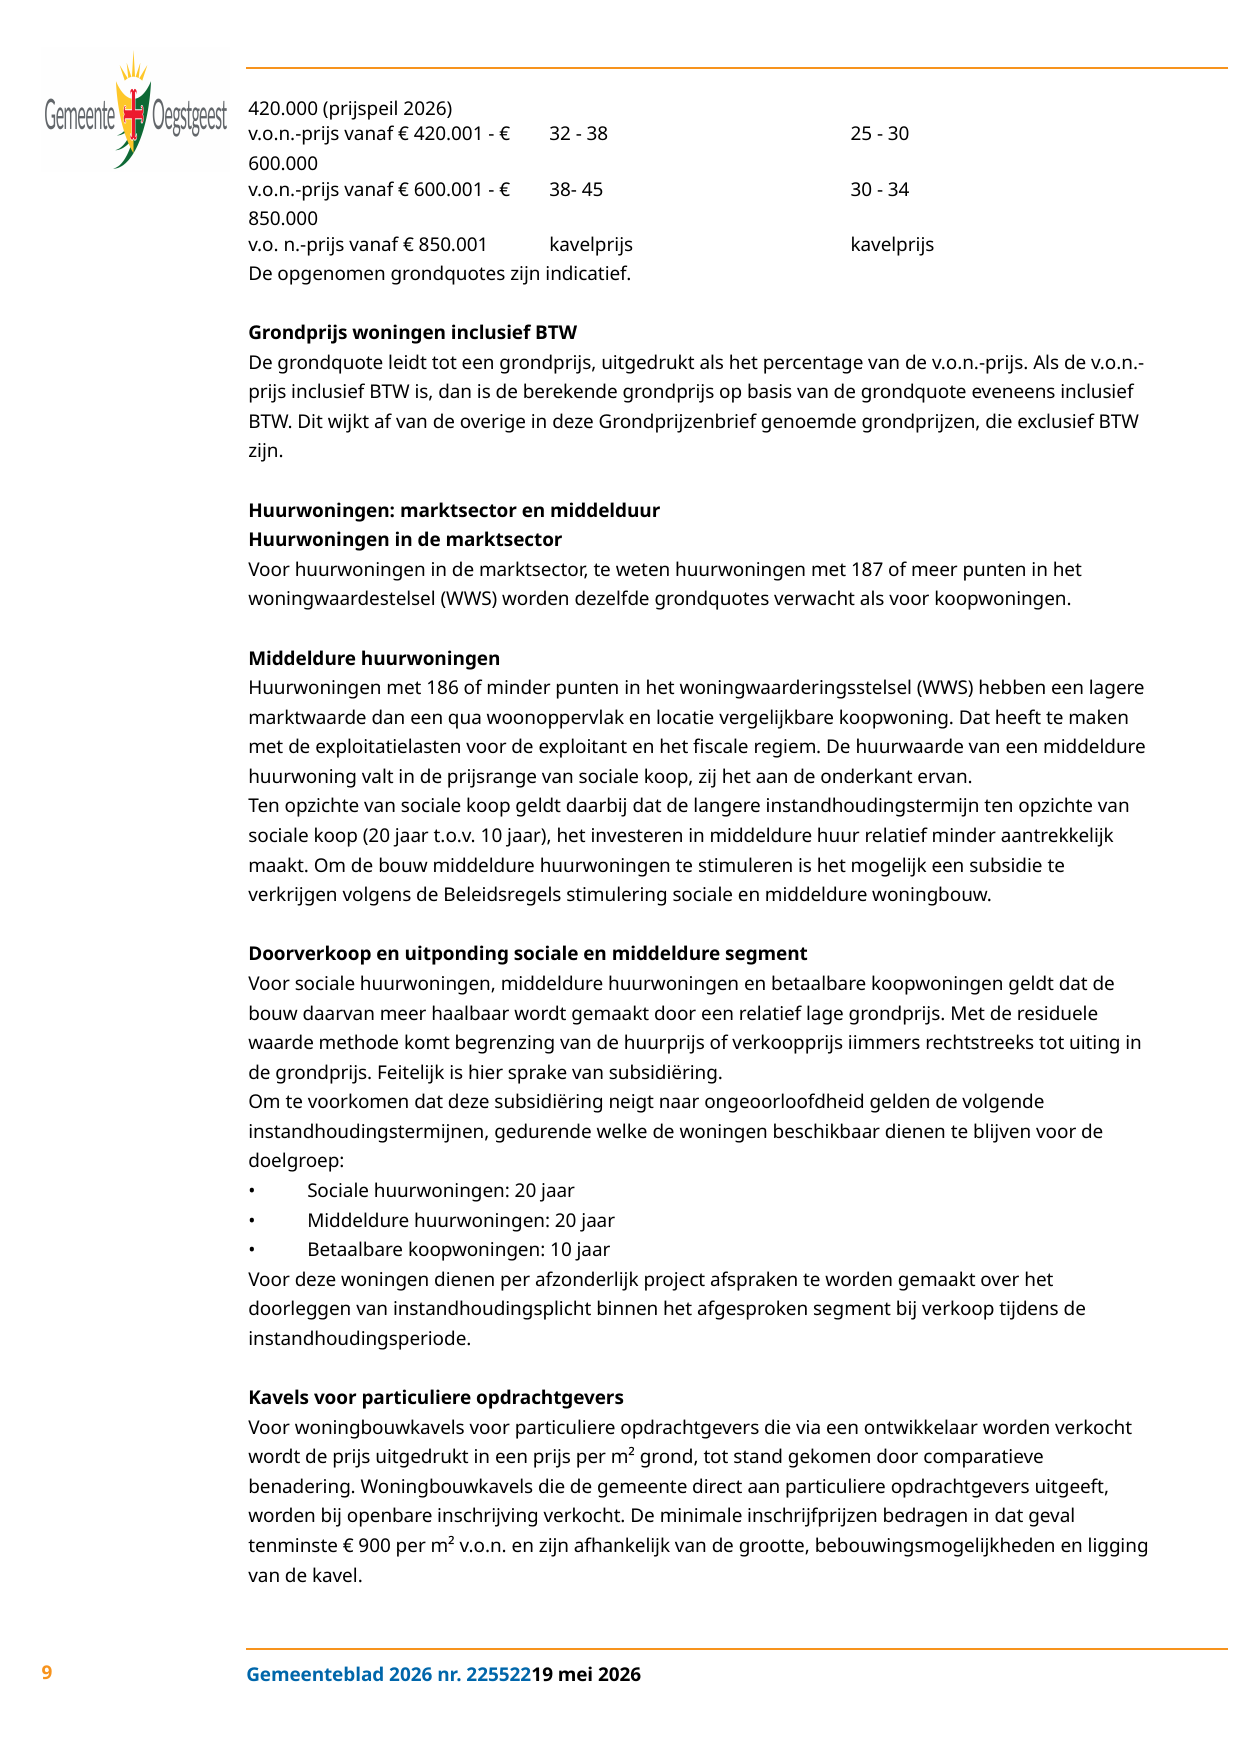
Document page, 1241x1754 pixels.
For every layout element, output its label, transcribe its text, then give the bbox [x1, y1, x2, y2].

list Betaalbare koopwoningen: 10 jaar [248, 1236, 1152, 1262]
table_cell [549, 95, 850, 121]
table_cell 420.000 (prijspeil 2026) [248, 95, 549, 121]
text Huurwoningen: marktsector en middelduur [248, 497, 1152, 522]
table_cell 32 - 38 [549, 121, 850, 176]
table_cell v.o.n.-prijs vanaf € 600.001 - € 850.000 [248, 176, 549, 231]
table_cell 25 - 30 [850, 121, 1152, 176]
table_cell kavelprijs [549, 231, 850, 257]
table_cell v.o.n.-prijs vanaf € 420.001 - € 600.000 [248, 121, 549, 176]
text Voor sociale huurwoningen, middeldure huurwoningen en betaalbare koopwoningen geldt dat de bouw daarvan meer haalbaar wordt gemaakt door een relatief lage grondprijs. Met de residuele waarde methode komt begrenzing van de huurprijs of verkoopprijs iimmers rechtstreeks tot uiting in de grondprijs. Feitelijk is hier sprake van subsidiëring. [248, 970, 1152, 1084]
text Middeldure huurwoningen [248, 645, 1152, 670]
table_cell 30 - 34 [850, 176, 1152, 231]
table_cell 38- 45 [549, 176, 850, 231]
text Kavels voor particuliere opdrachtgevers [248, 1384, 1152, 1410]
text Doorverkoop en uitponding sociale en middeldure segment [248, 941, 1152, 966]
text De grondquote leidt tot een grondprijs, uitgedrukt als het percentage van de v.o.n.-prijs. Als de v.o.n.-prijs inclusief BTW is, dan is de berekende grondprijs op basis van de grondquote eveneens inclusief BTW. Dit wijkt af van de overige in deze Grondprijzenbrief genoemde grondprijzen, die exclusief BTW zijn. [248, 349, 1152, 463]
text Voor woningbouwkavels voor particuliere opdrachtgevers die via een ontwikkelaar worden verkocht wordt de prijs uitgedrukt in een prijs per m² grond, tot stand gekomen door comparatieve benadering. Woningbouwkavels die de gemeente direct aan particuliere opdrachtgevers uitgeeft, worden bij openbare inschrijving verkocht. De minimale inschrijfprijzen bedragen in dat geval tenminste € 900 per m² v.o.n. en zijn afhankelijk van de grootte, bebouwingsmogelijkheden en ligging van de kavel. [248, 1414, 1152, 1587]
text Voor deze woningen dienen per afzonderlijk project afspraken te worden gemaakt over het doorleggen van instandhoudingsplicht binnen het afgesproken segment bij verkoop tijdens de instandhoudingsperiode. [248, 1266, 1152, 1351]
table_cell v.o. n.-prijs vanaf € 850.001 [248, 231, 549, 257]
picture [41, 47, 231, 172]
table_cell kavelprijs [850, 231, 1152, 257]
text Ten opzichte van sociale koop geldt daarbij dat de langere instandhoudingstermijn ten opzichte van sociale koop (20 jaar t.o.v. 10 jaar), het investeren in middeldure huur relatief minder aantrekkelijk maakt. Om de bouw middeldure huurwoningen te stimuleren is het mogelijk een subsidie te verkrijgen volgens de Beleidsregels stimulering sociale en middeldure woningbouw. [248, 793, 1152, 907]
table_cell [850, 95, 1152, 121]
text Grondprijs woningen inclusief BTW [248, 319, 1152, 345]
text Huurwoningen in de marktsector [248, 526, 1152, 552]
text Om te voorkomen dat deze subsidiëring neigt naar ongeoorloofdheid gelden de volgende instandhoudingstermijnen, gedurende welke de woningen beschikbaar dienen te blijven voor de doelgroep: [248, 1088, 1152, 1173]
text De opgenomen grondquotes zijn indicatief. [248, 260, 1152, 286]
list Sociale huurwoningen: 20 jaar [248, 1177, 1152, 1203]
text Voor huurwoningen in de marktsector, te weten huurwoningen met 187 of meer punten in het woningwaardestelsel (WWS) worden dezelfde grondquotes verwacht als voor koopwoningen. [248, 556, 1152, 611]
text Huurwoningen met 186 of minder punten in het woningwaarderingsstelsel (WWS) hebben een lagere marktwaarde dan een qua woonoppervlak en locatie vergelijkbare koopwoning. Dat heeft te maken met de exploitatielasten voor de exploitant en het fiscale regiem. De huurwaarde van een middeldure huurwoning valt in de prijsrange van sociale koop, zij het aan de onderkant ervan. [248, 674, 1152, 789]
list Middeldure huurwoningen: 20 jaar [248, 1207, 1152, 1232]
